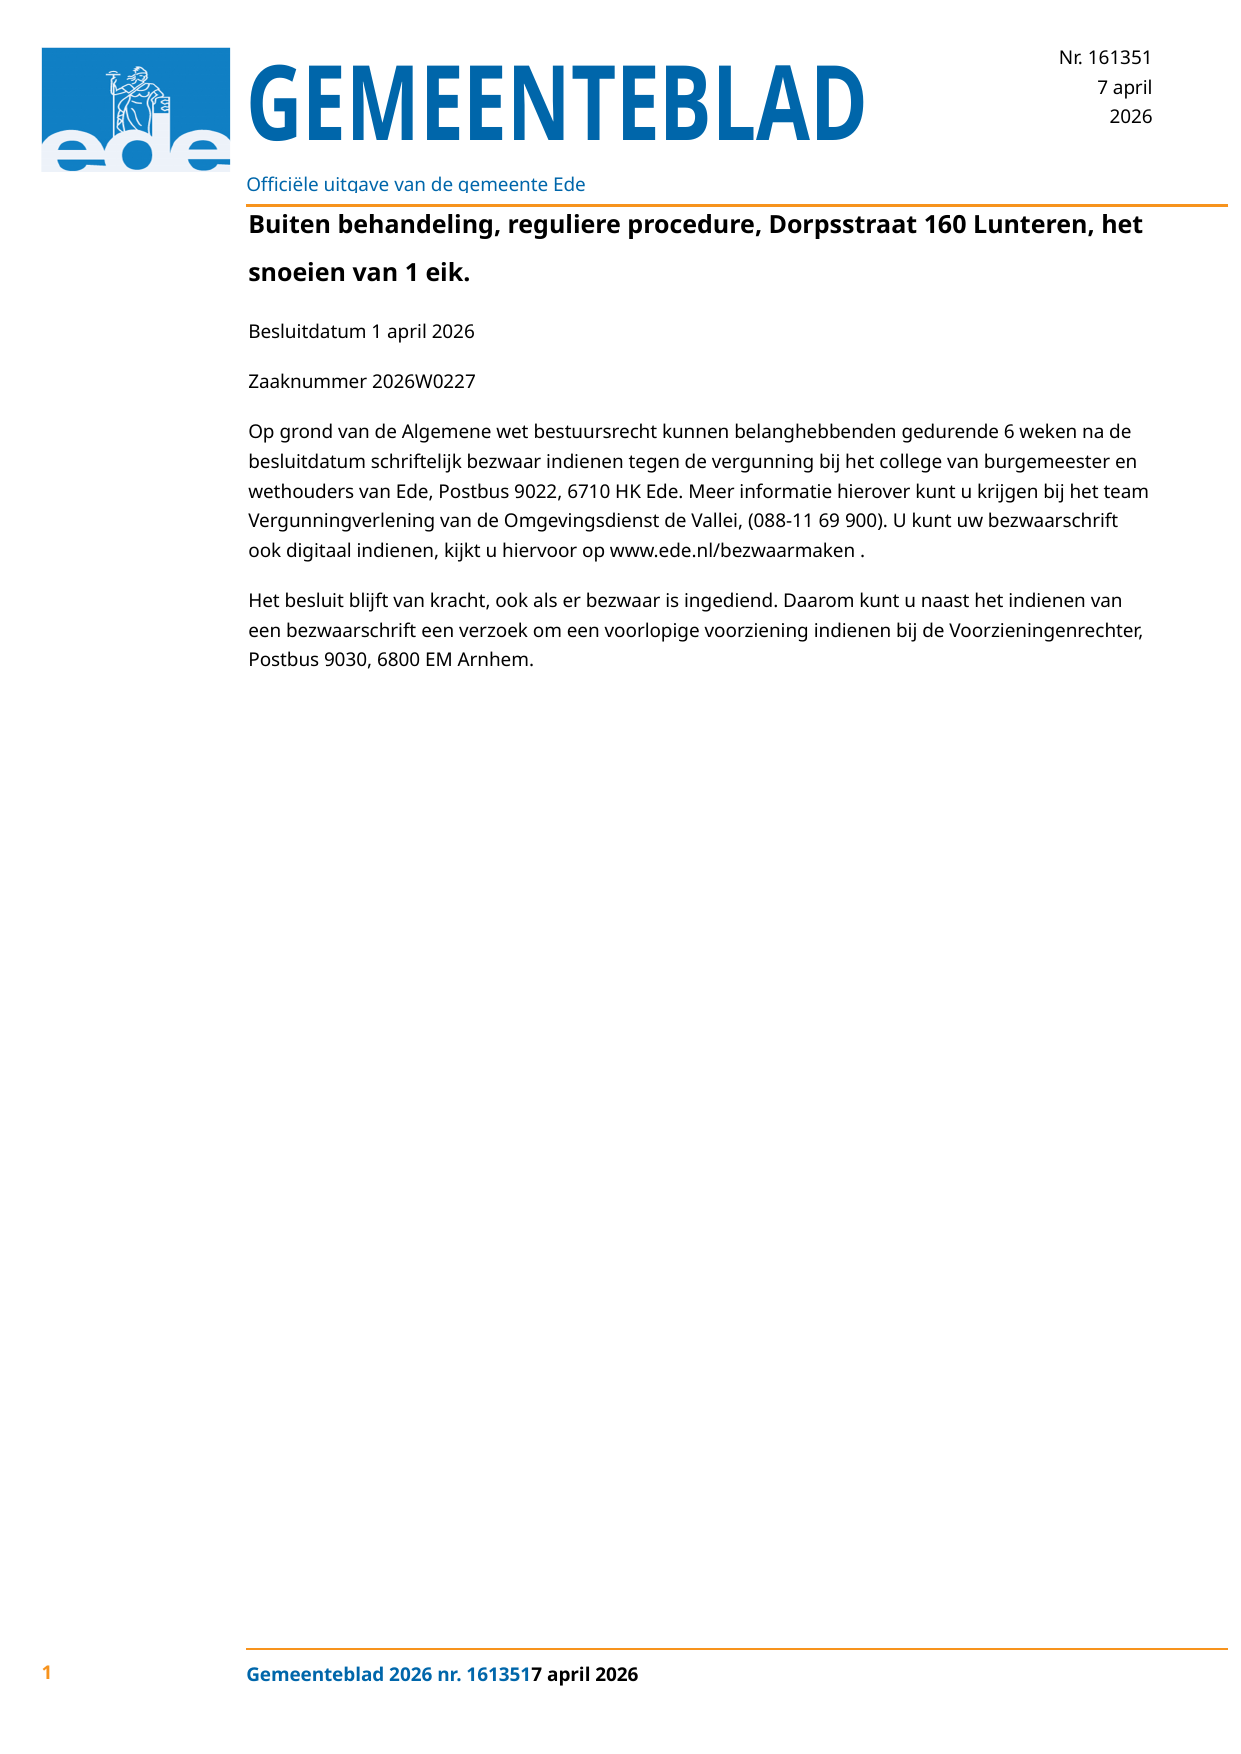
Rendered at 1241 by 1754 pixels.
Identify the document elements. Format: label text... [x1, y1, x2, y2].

picture [41, 47, 231, 172]
text Buiten behandeling, reguliere procedure, Dorpsstraat 160 Lunteren, het snoeien van 1 eik. [248, 207, 1152, 288]
text Het besluit blijft van kracht, ook als er bezwaar is ingediend. Daarom kunt u naast het indienen van een bezwaarschrift een verzoek om een voorlopige voorziening indienen bij de Voorzieningenrechter, Postbus 9030, 6800 EM Arnhem. [248, 587, 1152, 672]
text Op grond van de Algemene wet bestuursrecht kunnen belanghebbenden gedurende 6 weken na de besluitdatum schriftelijk bezwaar indienen tegen de vergunning bij het college van burgemeester en wethouders van Ede, Postbus 9022, 6710 HK Ede. Meer informatie hierover kunt u krijgen bij het team Vergunningverlening van de Omgevingsdienst de Vallei, (088-11 69 900). U kunt uw bezwaarschrift ook digitaal indienen, kijkt u hiervoor op www.ede.nl/bezwaarmaken . [248, 419, 1152, 563]
text Besluitdatum 1 april 2026 [248, 318, 1152, 344]
text Zaaknummer 2026W0227 [248, 368, 1152, 394]
